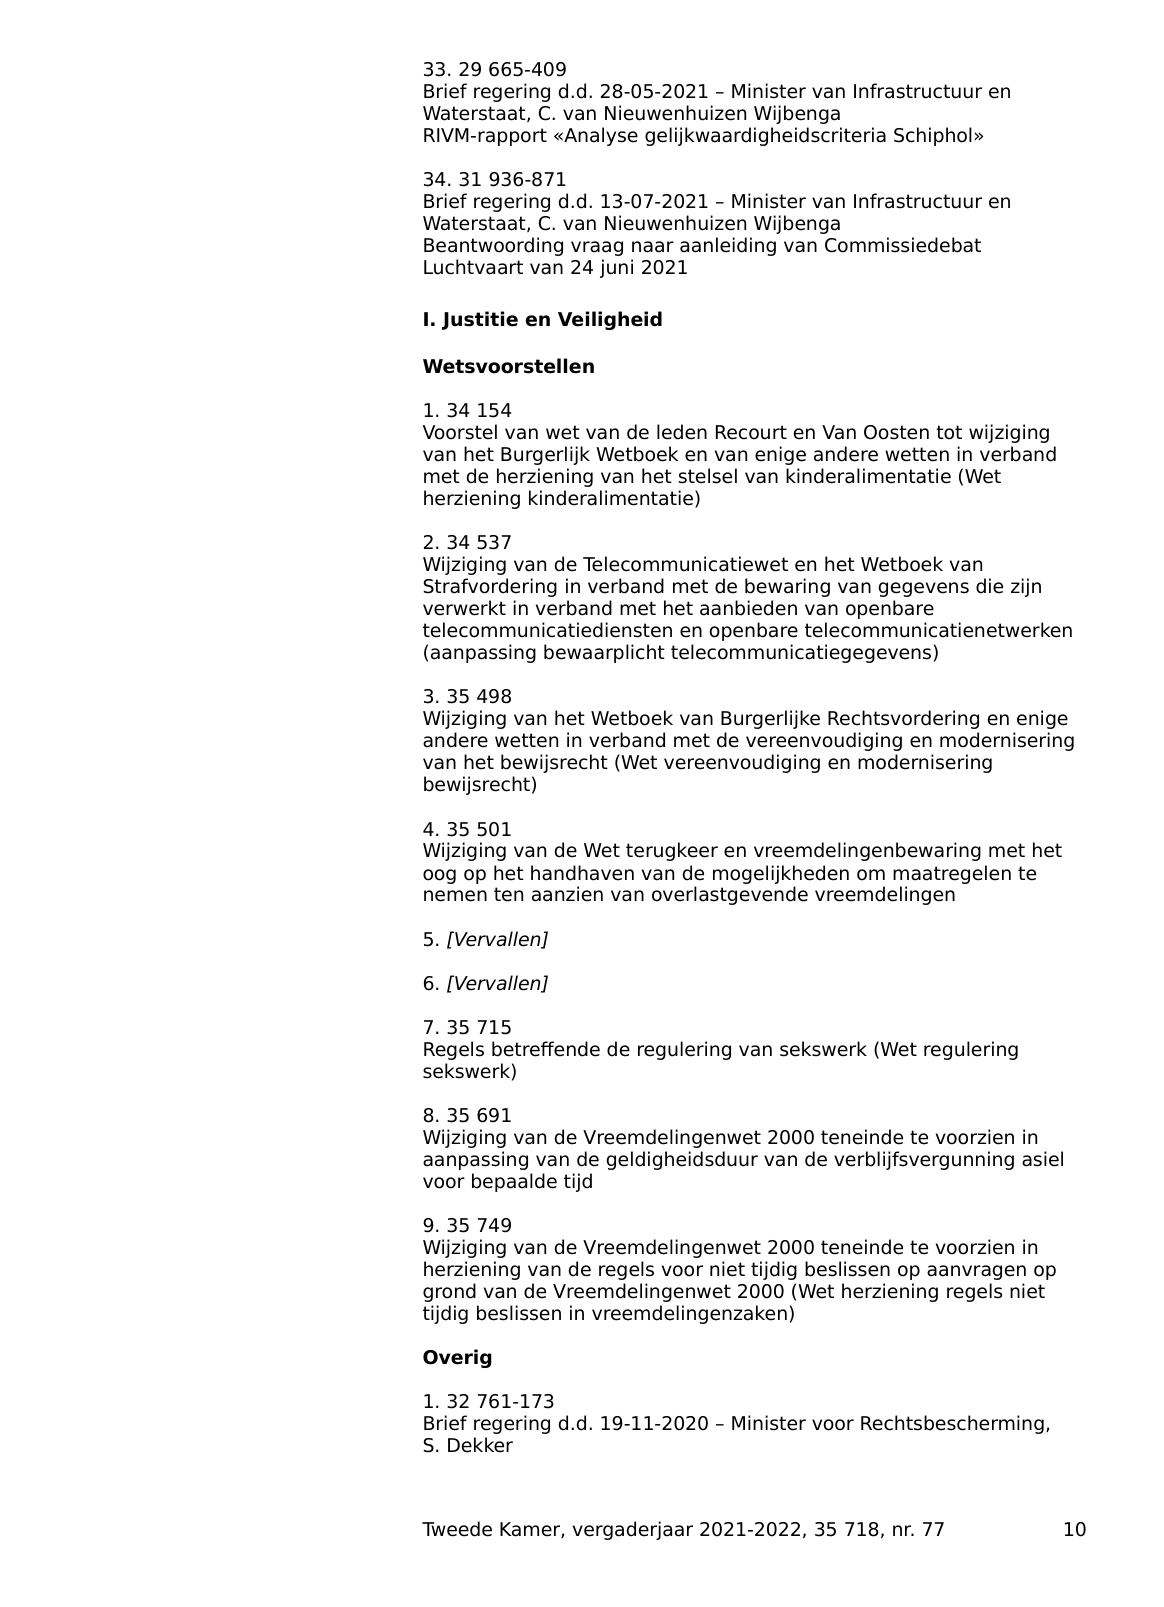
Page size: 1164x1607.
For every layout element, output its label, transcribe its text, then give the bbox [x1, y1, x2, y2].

text Wijziging van de Wet terugkeer en vreemdelingenbewaring met het oog op het handhaven van de mogelijkheden om maatregelen te nemen ten aanzien van overlastgevende vreemdelingen [422, 840, 1087, 906]
text 4. 35 501 [422, 818, 1087, 840]
text Voorstel van wet van de leden Recourt en Van Oosten tot wijziging van het Burgerlijk Wetboek en van enige andere wetten in verband met de herziening van het stelsel van kinderalimentatie (Wet herziening kinderalimentatie) [422, 422, 1087, 510]
text 1. 32 761-173 [422, 1391, 1087, 1413]
text Wijziging van de Telecommunicatiewet en het Wetboek van Strafvordering in verband met de bewaring van gegevens die zijn verwerkt in verband met het aanbieden van openbare telecommunicatiediensten en openbare telecommunicatienetwerken (aanpassing bewaarplicht telecommunicatiegegevens) [422, 554, 1087, 664]
subtitle I. Justitie en Veiligheid [422, 309, 1087, 331]
text Brief regering d.d. 13-07-2021 – Minister van Infrastructuur en Waterstaat, C. van Nieuwenhuizen Wijbenga [422, 191, 1087, 235]
text 8. 35 691 [422, 1105, 1087, 1127]
text Brief regering d.d. 19-11-2020 – Minister voor Rechtsbescherming, S. Dekker [422, 1413, 1087, 1457]
text Brief regering d.d. 28-05-2021 – Minister van Infrastructuur en Waterstaat, C. van Nieuwenhuizen Wijbenga [422, 81, 1087, 125]
text Beantwoording vraag naar aanleiding van Commissiedebat Luchtvaart van 24 juni 2021 [422, 235, 1087, 279]
text 34. 31 936-871 [422, 169, 1087, 191]
text RIVM-rapport «Analyse gelijkwaardigheidscriteria Schiphol» [422, 125, 1087, 147]
subtitle Wetsvoorstellen [422, 356, 1087, 378]
text 1. 34 154 [422, 400, 1087, 422]
text Wijziging van de Vreemdelingenwet 2000 teneinde te voorzien in aanpassing van de geldigheidsduur van de verblijfsvergunning asiel voor bepaalde tijd [422, 1127, 1087, 1193]
text 2. 34 537 [422, 532, 1087, 554]
subtitle Overig [422, 1347, 1087, 1369]
text 9. 35 749 [422, 1215, 1087, 1237]
text 33. 29 665-409 [422, 59, 1087, 81]
text Regels betreffende de regulering van sekswerk (Wet regulering sekswerk) [422, 1039, 1087, 1083]
text Wijziging van de Vreemdelingenwet 2000 teneinde te voorzien in herziening van de regels voor niet tijdig beslissen op aanvragen op grond van de Vreemdelingenwet 2000 (Wet herziening regels niet tijdig beslissen in vreemdelingenzaken) [422, 1237, 1087, 1325]
text Wijziging van het Wetboek van Burgerlijke Rechtsvordering en enige andere wetten in verband met de vereenvoudiging en modernisering van het bewijsrecht (Wet vereenvoudiging en modernisering bewijsrecht) [422, 708, 1087, 796]
text 6. [Vervallen] [422, 973, 1087, 995]
text 5. [Vervallen] [422, 928, 1087, 951]
text 3. 35 498 [422, 686, 1087, 708]
text 7. 35 715 [422, 1017, 1087, 1039]
